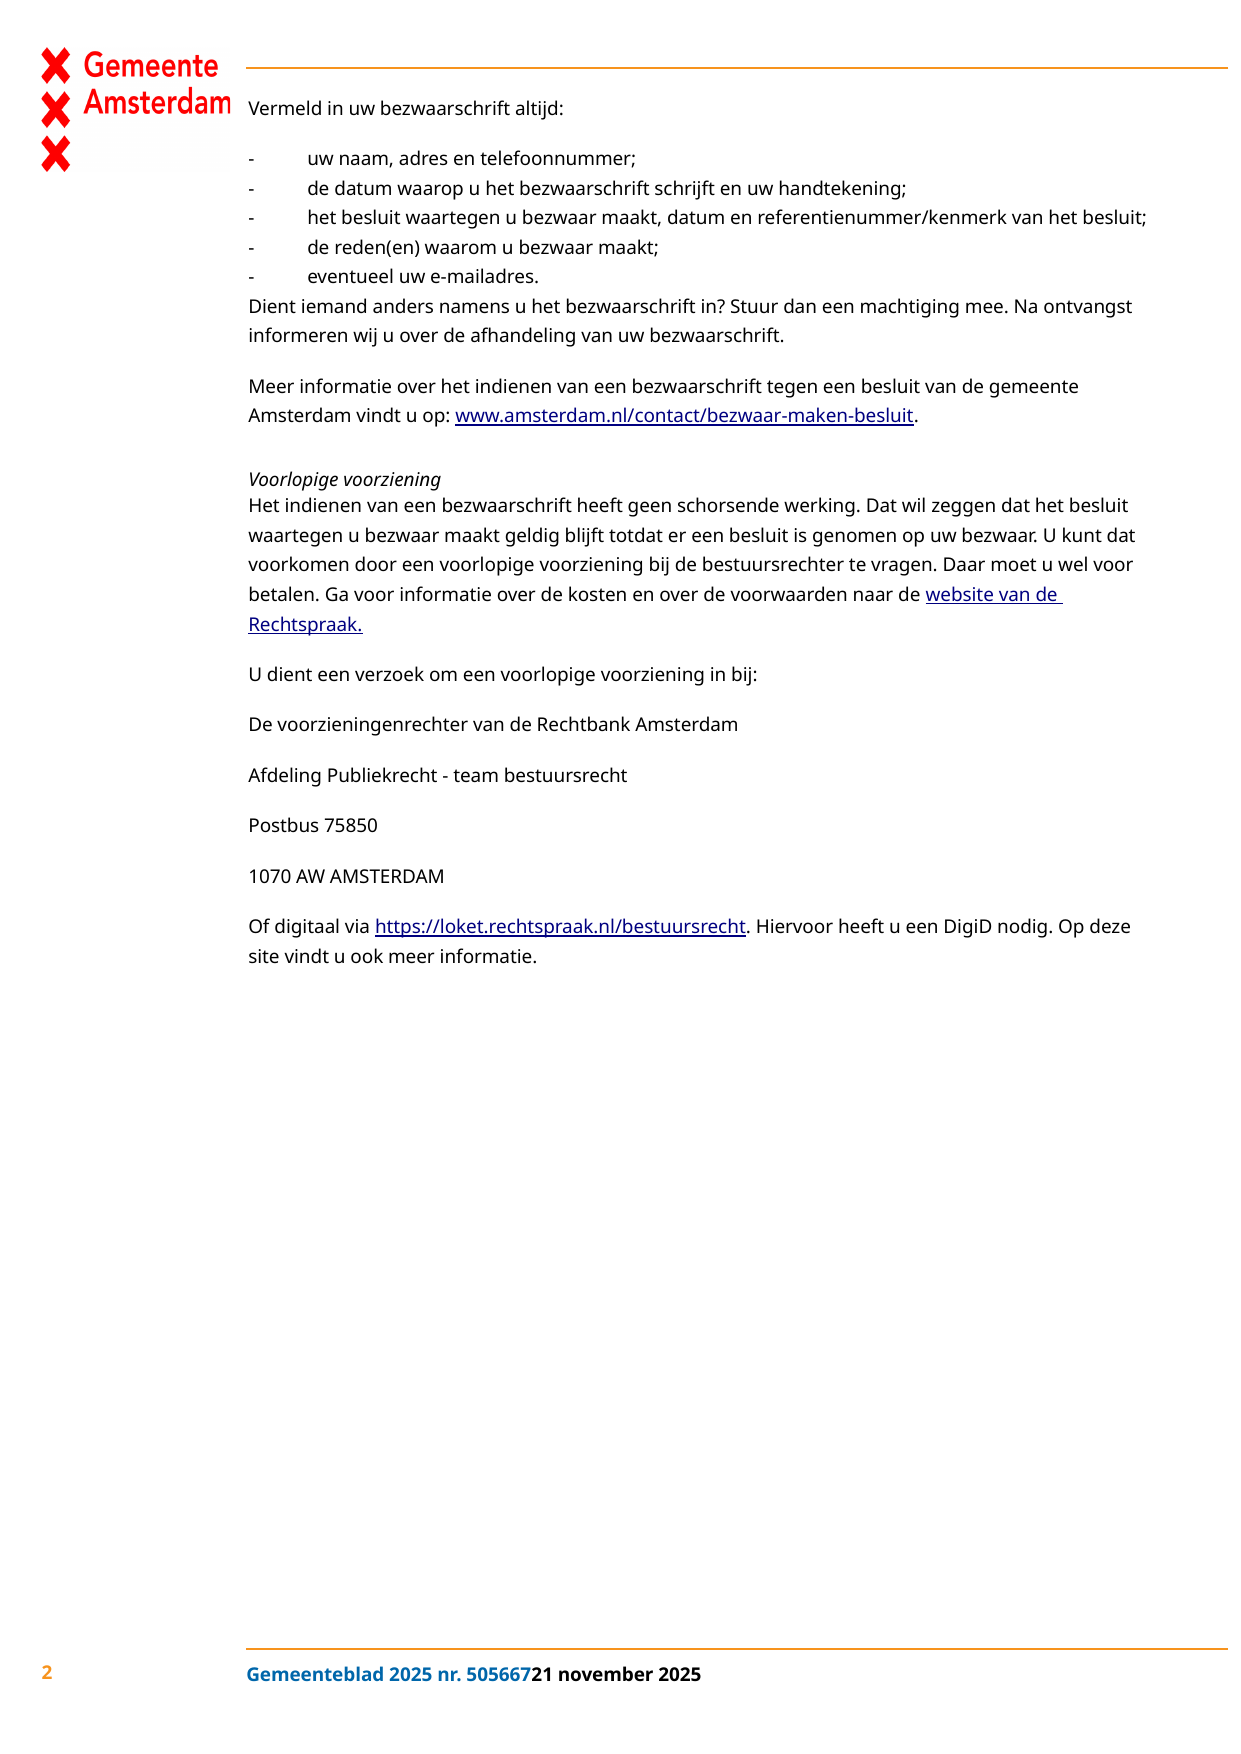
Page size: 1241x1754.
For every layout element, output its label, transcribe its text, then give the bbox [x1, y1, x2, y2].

list de datum waarop u het bezwaarschrift schrijft en uw handtekening; [248, 175, 1152, 201]
list het besluit waartegen u bezwaar maakt, datum en referentienummer/kenmerk van het besluit; [248, 204, 1152, 230]
text U dient een verzoek om een voorlopige voorziening in bij: [248, 661, 1152, 687]
text Afdeling Publiekrecht - team bestuursrecht [248, 762, 1152, 788]
text Vermeld in uw bezwaarschrift altijd: [248, 95, 1152, 121]
text Meer informatie over het indienen van een bezwaarschrift tegen een besluit van de gemeente Amsterdam vindt u op: www.amsterdam.nl/contact/bezwaar-maken-besluit. [248, 373, 1152, 428]
text Of digitaal via https://loket.rechtspraak.nl/bestuursrecht. Hiervoor heeft u een DigiD nodig. Op deze site vindt u ook meer informatie. [248, 913, 1152, 968]
text De voorzieningenrechter van de Rechtbank Amsterdam [248, 712, 1152, 737]
text Het indienen van een bezwaarschrift heeft geen schorsende werking. Dat wil zeggen dat het besluit waartegen u bezwaar maakt geldig blijft totdat er een besluit is genomen op uw bezwaar. U kunt dat voorkomen door een voorlopige voorziening bij de bestuursrechter te vragen. Daar moet u wel voor betalen. Ga voor informatie over de kosten en over de voorwaarden naar de website van de Rechtspraak. [248, 492, 1152, 636]
text Dient iemand anders namens u het bezwaarschrift in? Stuur dan een machtiging mee. Na ontvangst informeren wij u over de afhandeling van uw bezwaarschrift. [248, 293, 1152, 348]
list de reden(en) waarom u bezwaar maakt; [248, 234, 1152, 260]
list uw naam, adres en telefoonnummer; [248, 145, 1152, 171]
text Postbus 75850 [248, 812, 1152, 838]
list eventueel uw e-mailadres. [248, 263, 1152, 289]
text 1070 AW AMSTERDAM [248, 863, 1152, 888]
text Voorlopige voorziening [248, 467, 1152, 492]
picture [41, 47, 231, 172]
